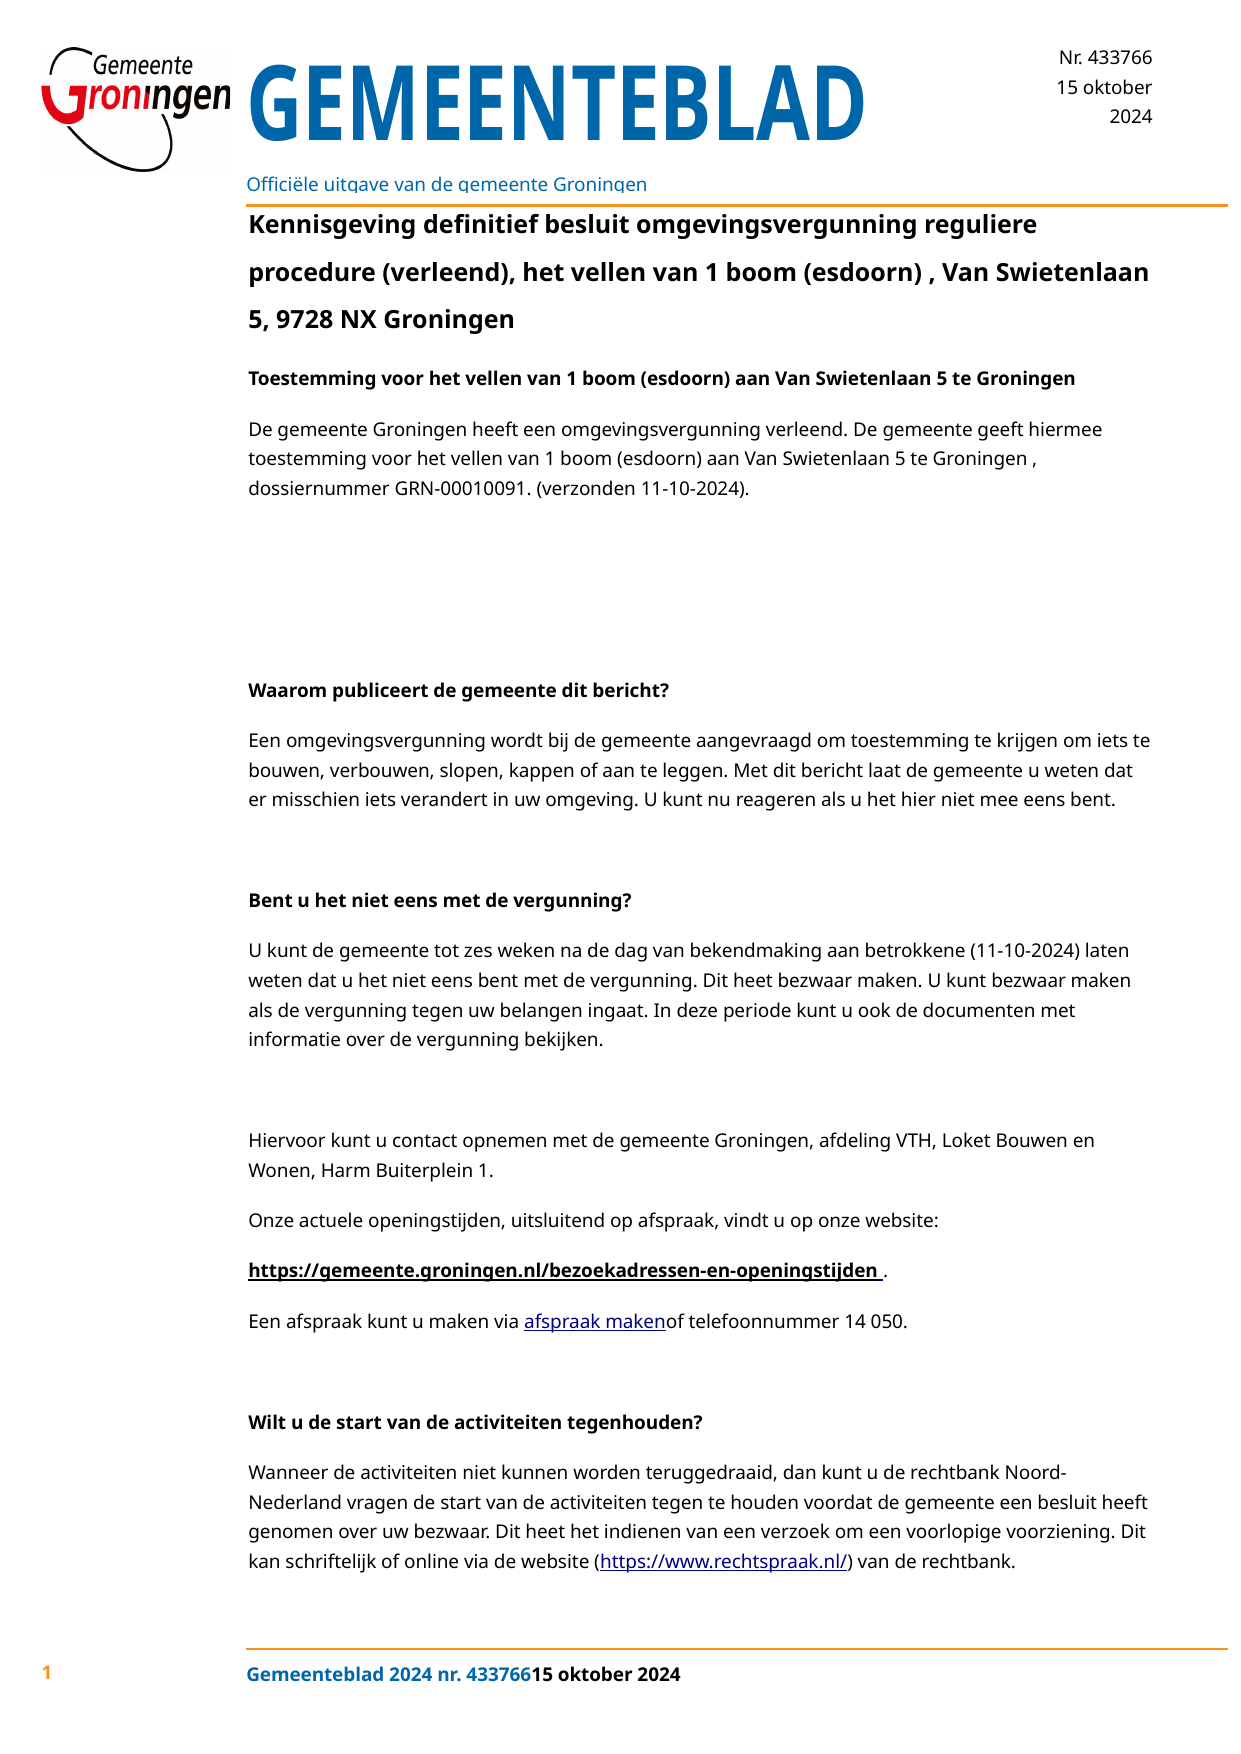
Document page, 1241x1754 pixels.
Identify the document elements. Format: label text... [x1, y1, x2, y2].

text Een afspraak kunt u maken via afspraak makenof telefoonnummer 14 050. [248, 1308, 1152, 1334]
text Waarom publiceert de gemeente dit bericht? [248, 677, 1152, 702]
text De gemeente Groningen heeft een omgevingsvergunning verleend. De gemeente geeft hiermee toestemming voor het vellen van 1 boom (esdoorn) aan Van Swietenlaan 5 te Groningen , dossiernummer GRN-00010091. (verzonden 11-10-2024). [248, 416, 1152, 501]
text Bent u het niet eens met de vergunning? [248, 887, 1152, 913]
text Kennisgeving definitief besluit omgevingsvergunning reguliere procedure (verleend), het vellen van 1 boom (esdoorn) , Van Swietenlaan 5, 9728 NX Groningen [248, 207, 1152, 336]
text Wilt u de start van de activiteiten tegenhouden? [248, 1409, 1152, 1434]
text U kunt de gemeente tot zes weken na de dag van bekendmaking aan betrokkene (11-10-2024) laten weten dat u het niet eens bent met de vergunning. Dit heet bezwaar maken. U kunt bezwaar maken als de vergunning tegen uw belangen ingaat. In deze periode kunt u ook de documenten met informatie over de vergunning bekijken. [248, 938, 1152, 1052]
text Onze actuele openingstijden, uitsluitend op afspraak, vindt u op onze website: [248, 1207, 1152, 1233]
text https://gemeente.groningen.nl/bezoekadressen-en-openingstijden . [248, 1258, 1152, 1283]
text Toestemming voor het vellen van 1 boom (esdoorn) aan Van Swietenlaan 5 te Groningen [248, 366, 1152, 391]
text Een omgevingsvergunning wordt bij de gemeente aangevraagd om toestemming te krijgen om iets te bouwen, verbouwen, slopen, kappen of aan te leggen. Met dit bericht laat de gemeente u weten dat er misschien iets verandert in uw omgeving. U kunt nu reageren als u het hier niet mee eens bent. [248, 727, 1152, 812]
text Hiervoor kunt u contact opnemen met de gemeente Groningen, afdeling VTH, Loket Bouwen en Wonen, Harm Buiterplein 1. [248, 1127, 1152, 1182]
text Wanneer de activiteiten niet kunnen worden teruggedraaid, dan kunt u de rechtbank Noord-Nederland vragen de start van de activiteiten tegen te houden voordat de gemeente een besluit heeft genomen over uw bezwaar. Dit heet het indienen van een verzoek om een voorlopige voorziening. Dit kan schriftelijk of online via de website (https://www.rechtspraak.nl/) van de rechtbank. [248, 1459, 1152, 1574]
picture [41, 47, 231, 172]
